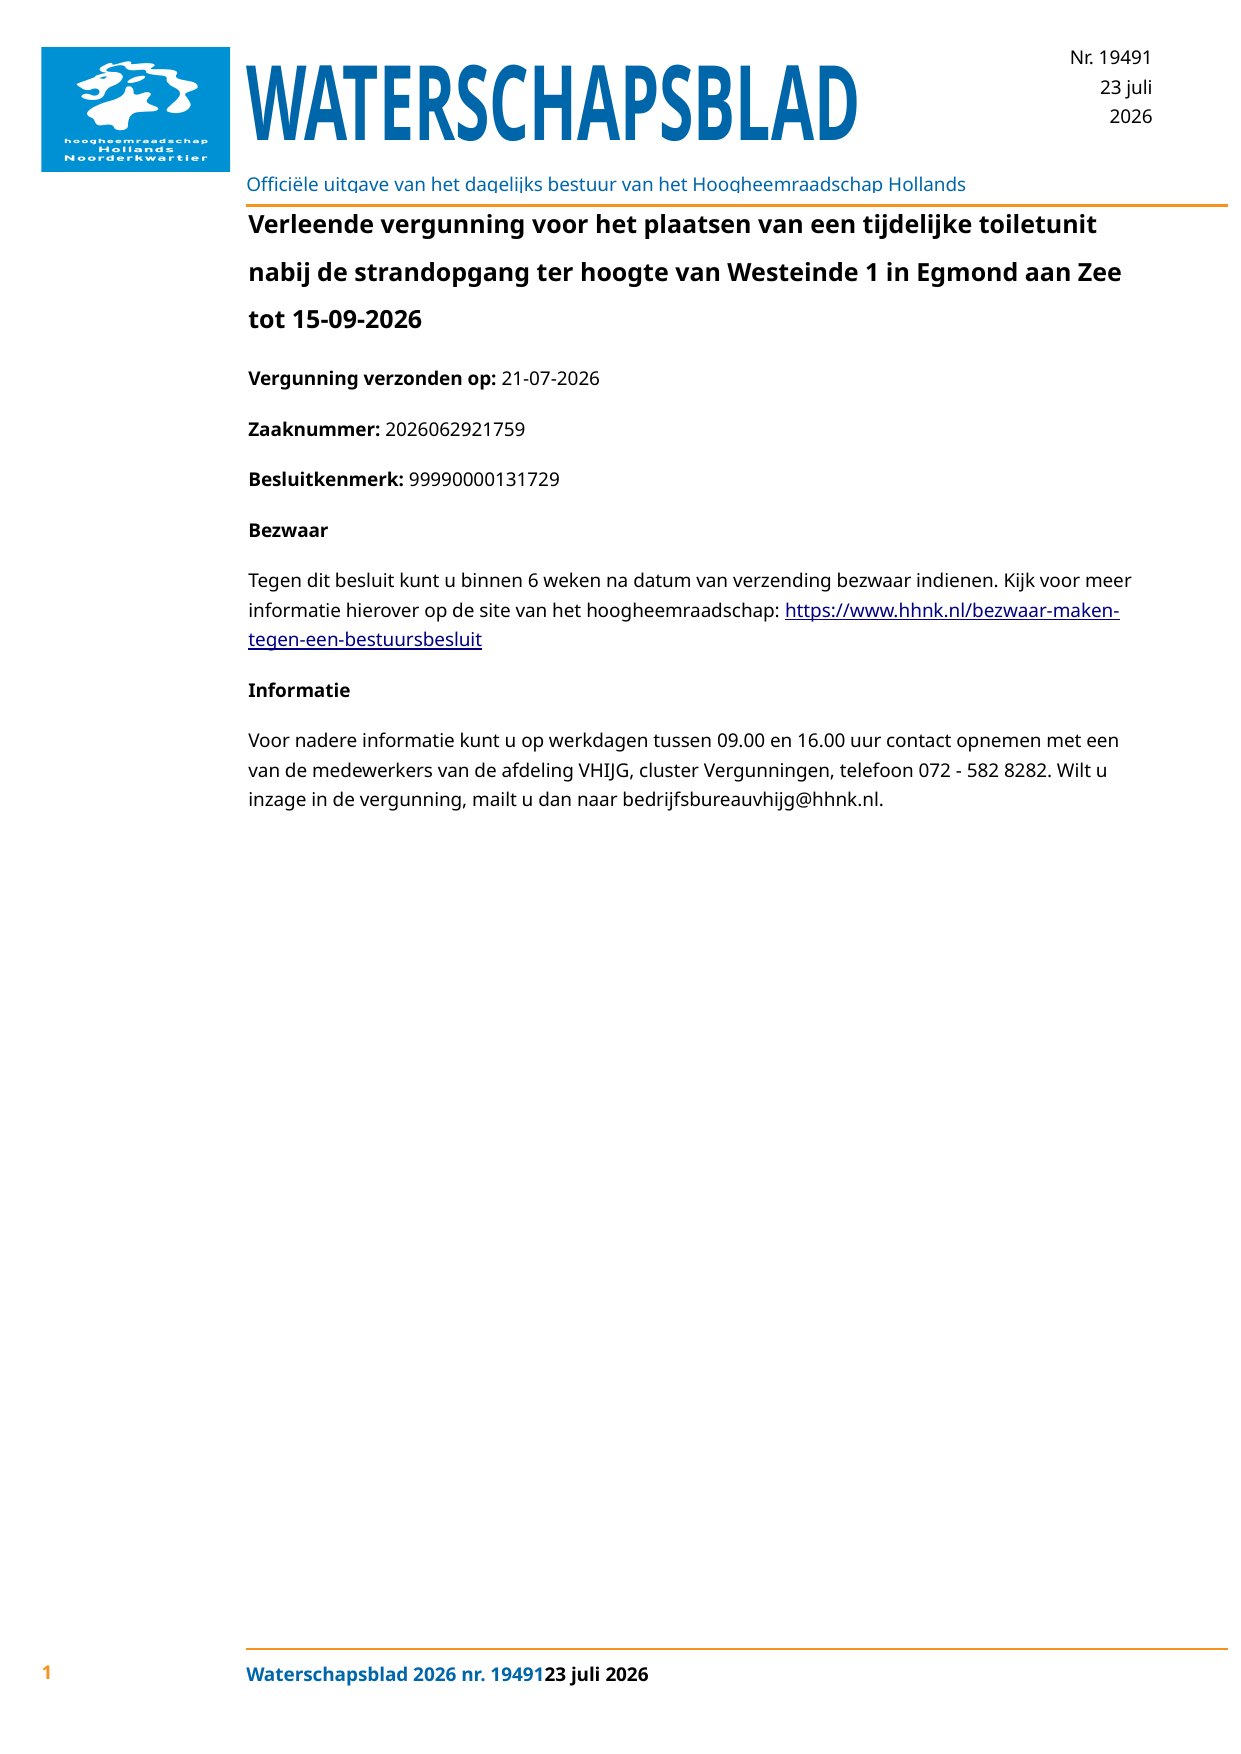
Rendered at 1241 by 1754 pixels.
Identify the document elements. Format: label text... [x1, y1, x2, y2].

text Zaaknummer: 2026062921759 [248, 416, 1152, 442]
text Bezwaar [248, 517, 1152, 542]
text Informatie [248, 677, 1152, 702]
text Voor nadere informatie kunt u op werkdagen tussen 09.00 en 16.00 uur contact opnemen met een van de medewerkers van de afdeling VHIJG, cluster Vergunningen, telefoon 072 - 582 8282. Wilt u inzage in de vergunning, mailt u dan naar bedrijfsbureauvhijg@hhnk.nl. [248, 727, 1152, 812]
picture [118, 62, 197, 112]
picture [88, 87, 157, 130]
picture [78, 64, 122, 99]
picture [129, 76, 144, 82]
text Besluitkenmerk: 99990000131729 [248, 466, 1152, 492]
text Verleende vergunning voor het plaatsen van een tijdelijke toiletunit nabij de strandopgang ter hoogte van Westeinde 1 in Egmond aan Zee tot 15-09-2026 [248, 207, 1152, 336]
text Tegen dit besluit kunt u binnen 6 weken na datum van verzending bezwaar indienen. Kijk voor meer informatie hierover op de site van het hoogheemraadschap: https://www.hhnk.nl/bezwaar-maken-tegen-een-bestuursbesluit [248, 567, 1152, 652]
text Vergunning verzonden op: 21-07-2026 [248, 366, 1152, 391]
